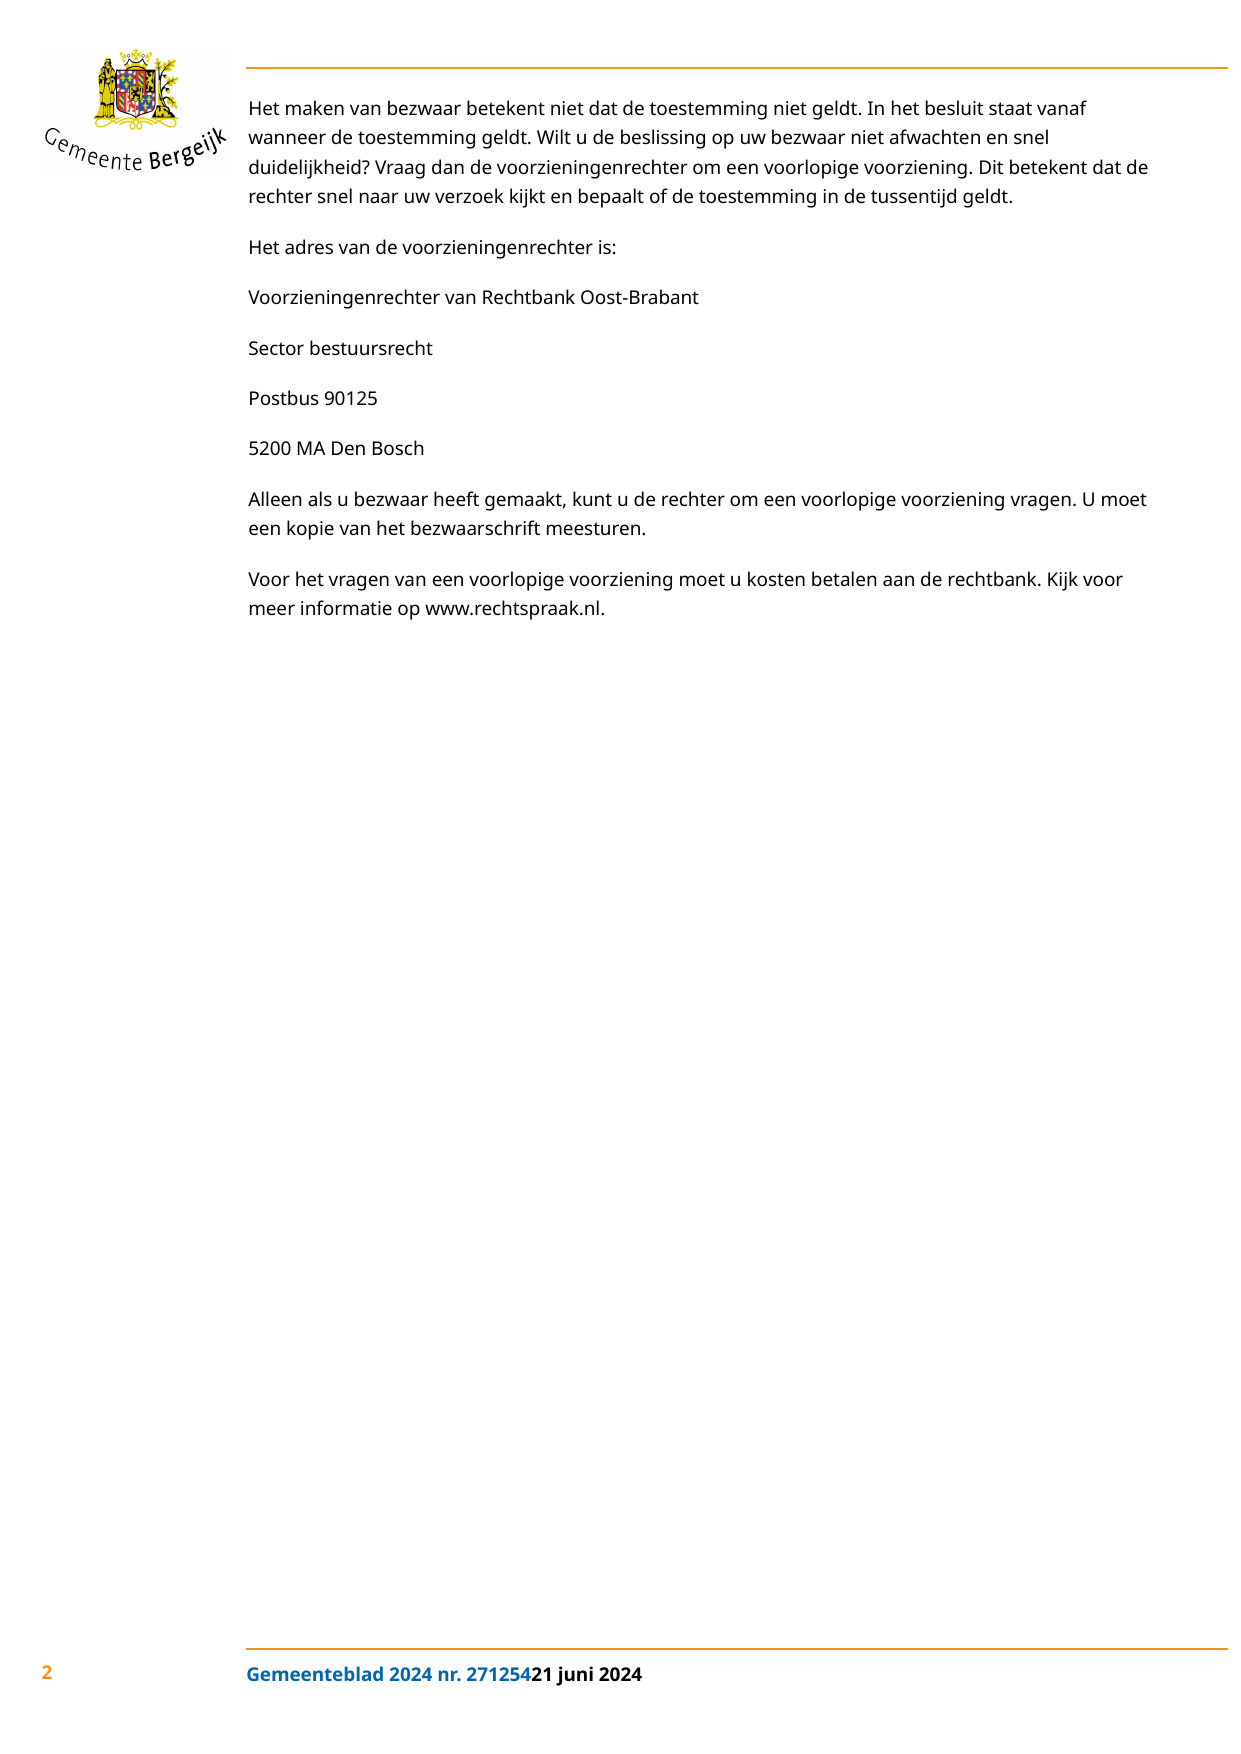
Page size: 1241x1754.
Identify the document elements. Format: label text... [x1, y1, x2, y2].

text Voorzieningenrechter van Rechtbank Oost-Brabant [248, 284, 1152, 310]
text Voor het vragen van een voorlopige voorziening moet u kosten betalen aan de rechtbank. Kijk voor meer informatie op www.rechtspraak.nl. [248, 566, 1152, 621]
text Alleen als u bezwaar heeft gemaakt, kunt u de rechter om een voorlopige voorziening vragen. U moet een kopie van het bezwaarschrift meesturen. [248, 486, 1152, 541]
text Postbus 90125 [248, 385, 1152, 411]
text 5200 MA Den Bosch [248, 436, 1152, 461]
text Sector bestuursrecht [248, 335, 1152, 361]
text Het maken van bezwaar betekent niet dat de toestemming niet geldt. In het besluit staat vanaf wanneer de toestemming geldt. Wilt u de beslissing op uw bezwaar niet afwachten en snel duidelijkheid? Vraag dan de voorzieningenrechter om een voorlopige voorziening. Dit betekent dat de rechter snel naar uw verzoek kijkt en bepaalt of de toestemming in de tussentijd geldt. [248, 95, 1152, 209]
picture [41, 47, 231, 172]
text Het adres van de voorzieningenrechter is: [248, 234, 1152, 260]
